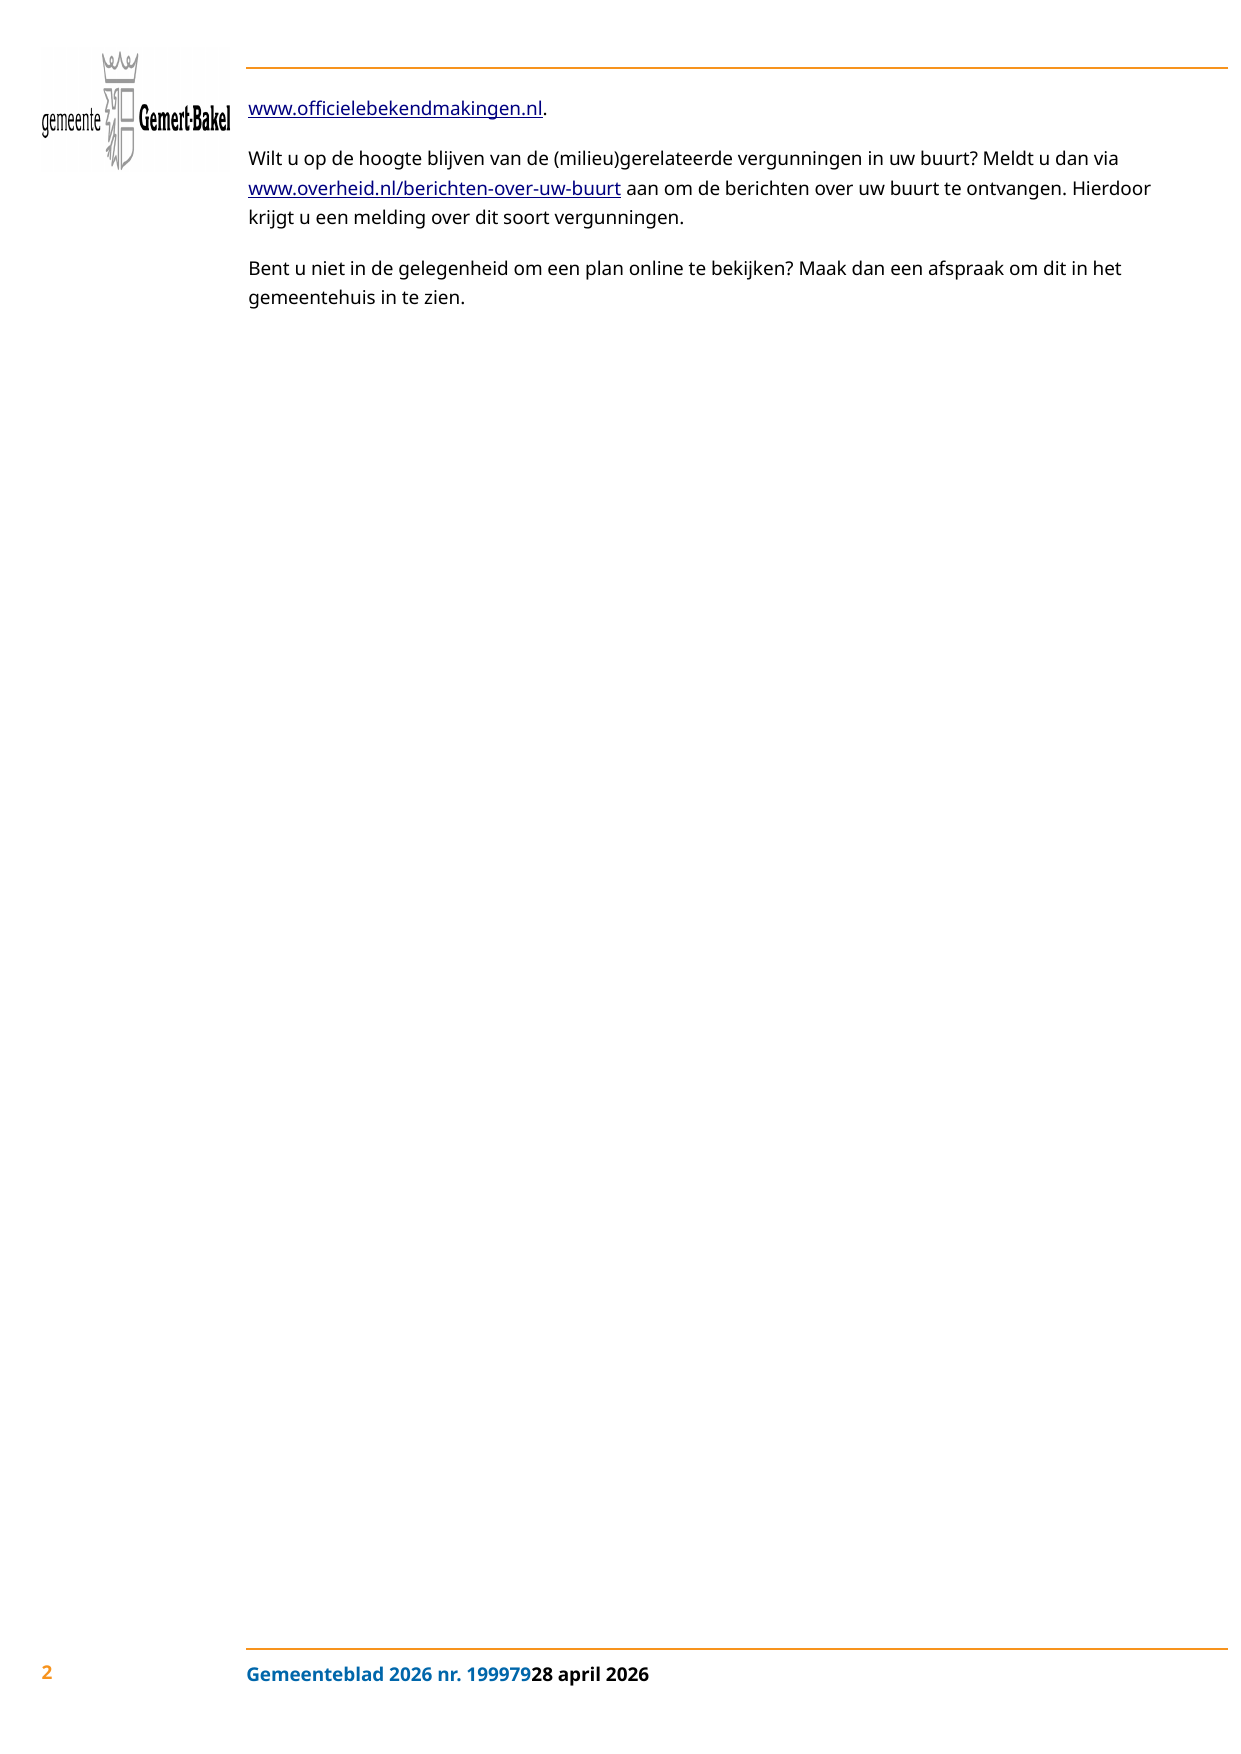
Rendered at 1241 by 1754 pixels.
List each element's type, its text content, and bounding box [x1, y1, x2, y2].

text Bent u niet in de gelegenheid om een plan online te bekijken? Maak dan een afspraak om dit in het gemeentehuis in te zien. [248, 255, 1152, 310]
text Wilt u op de hoogte blijven van de (milieu)gerelateerde vergunningen in uw buurt? Meldt u dan via www.overheid.nl/berichten-over-uw-buurt aan om de berichten over uw buurt te ontvangen. Hierdoor krijgt u een melding over dit soort vergunningen. [248, 145, 1152, 230]
picture [41, 47, 231, 172]
text www.officielebekendmakingen.nl. [248, 95, 1152, 121]
